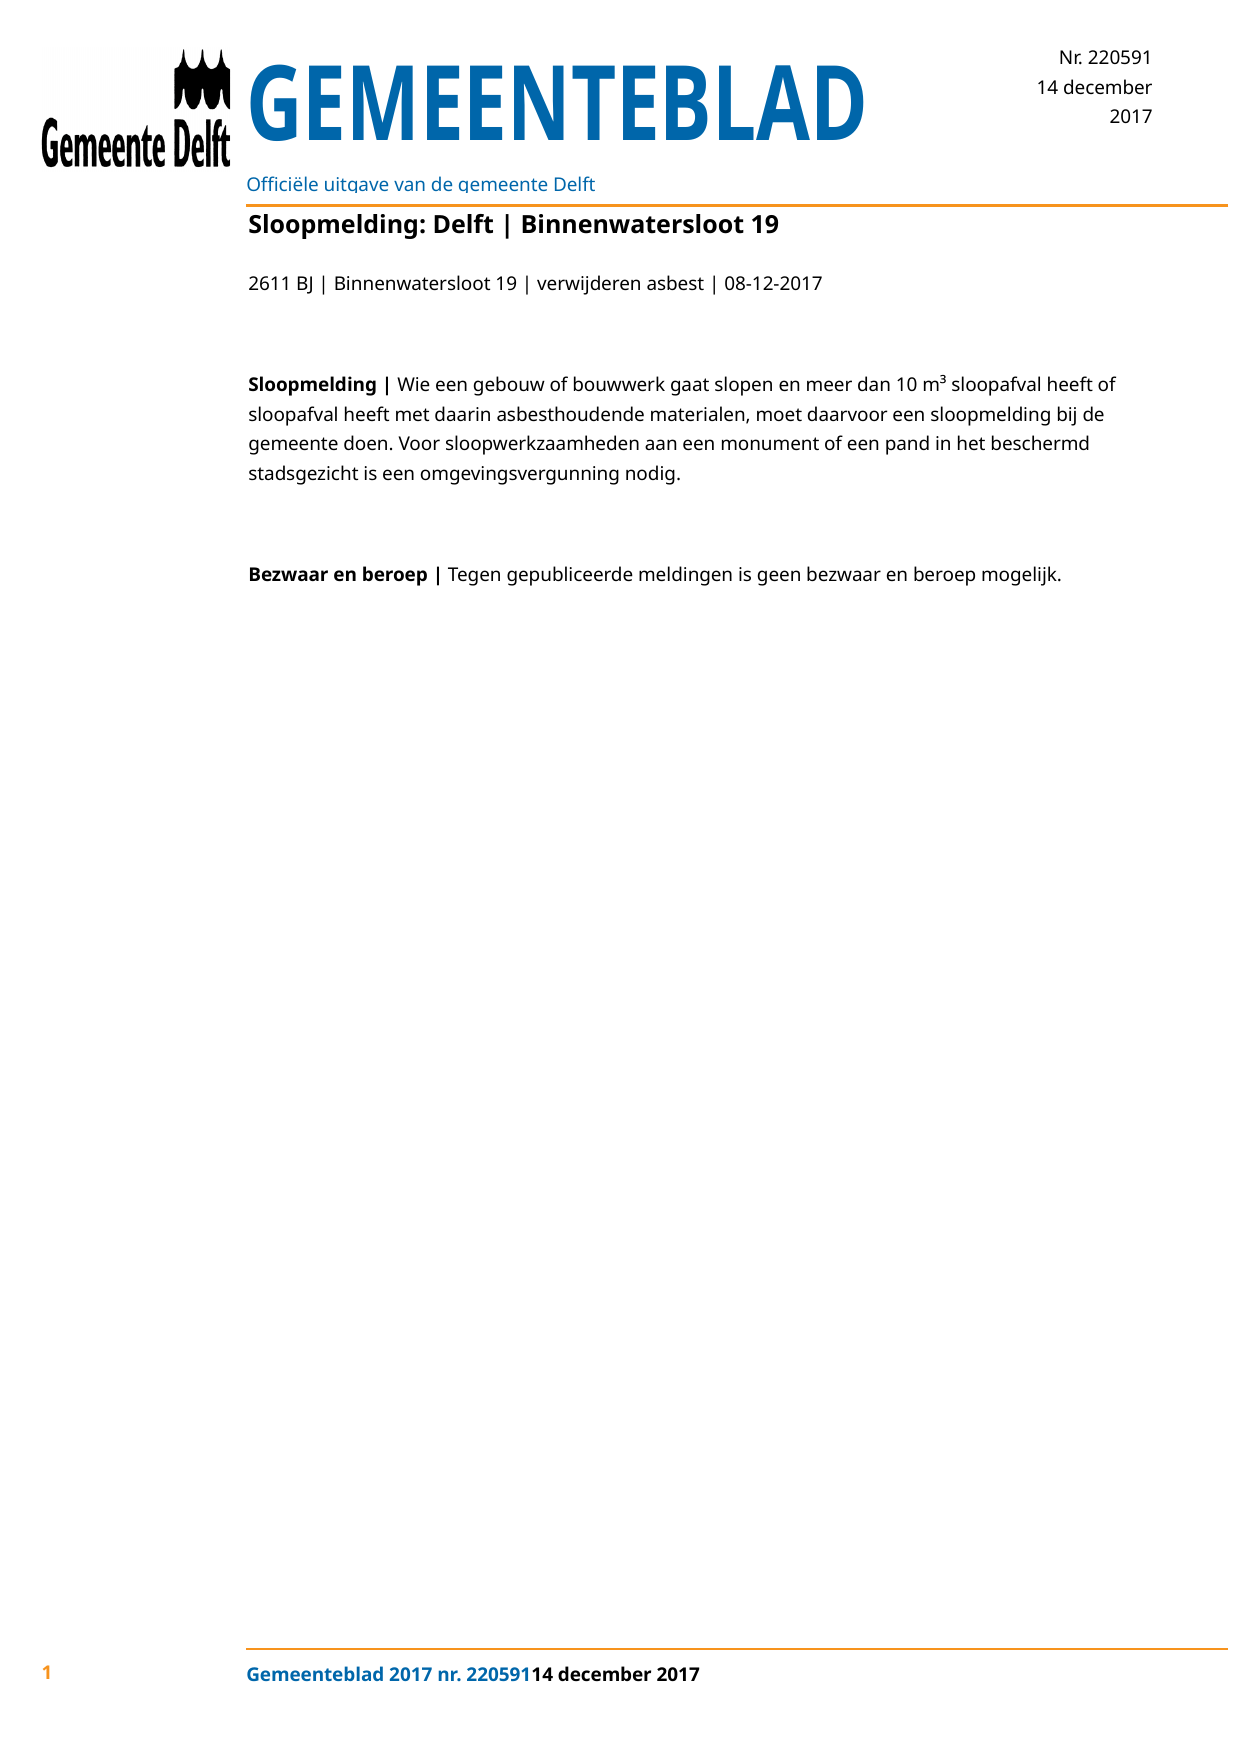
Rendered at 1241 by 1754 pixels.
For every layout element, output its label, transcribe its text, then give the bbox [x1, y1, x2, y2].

text Sloopmelding | Wie een gebouw of bouwwerk gaat slopen en meer dan 10 m³ sloopafval heeft of sloopafval heeft met daarin asbesthoudende materialen, moet daarvoor een sloopmelding bij de gemeente doen. Voor sloopwerkzaamheden aan een monument of een pand in het beschermd stadsgezicht is een omgevingsvergunning nodig. [248, 371, 1152, 486]
text Sloopmelding: Delft | Binnenwatersloot 19 [248, 207, 1152, 241]
text 2611 BJ | Binnenwatersloot 19 | verwijderen asbest | 08-12-2017 [248, 270, 1152, 296]
text Bezwaar en beroep | Tegen gepubliceerde meldingen is geen bezwaar en beroep mogelijk. [248, 561, 1152, 586]
picture [41, 47, 231, 172]
